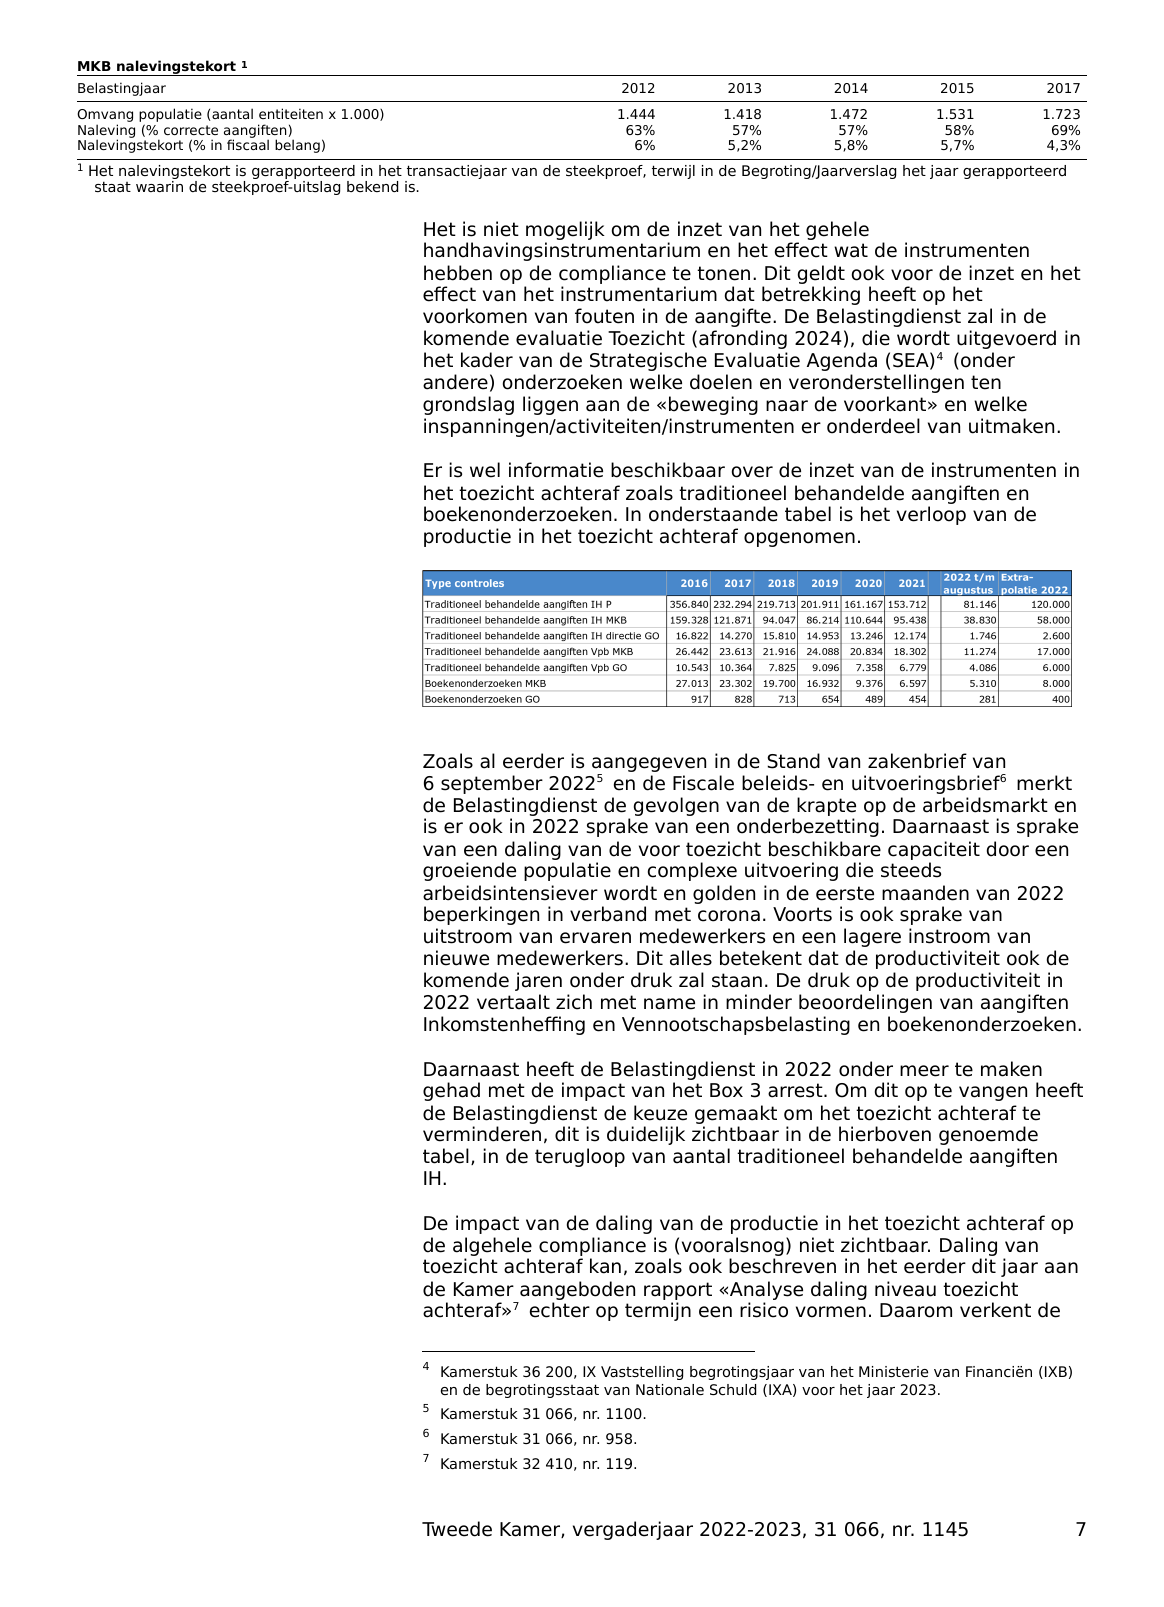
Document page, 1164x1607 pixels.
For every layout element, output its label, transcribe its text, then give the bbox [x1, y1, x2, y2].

text Het is niet mogelijk om de inzet van het gehele handhavingsinstrumentarium en het effect wat de instrumenten hebben op de compliance te tonen. Dit geldt ook voor de inzet en het effect van het instrumentarium dat betrekking heeft op het voorkomen van fouten in de aangifte. De Belastingdienst zal in de komende evaluatie Toezicht (afronding 2024), die wordt uitgevoerd in het kader van de Strategische Evaluatie Agenda (SEA) (onder andere) onderzoeken welke doelen en veronderstellingen ten grondslag liggen aan de «beweging naar de voorkant» en welke inspanningen/activiteiten/instrumenten er onderdeel van uitmaken. [422, 218, 1087, 438]
table_cell 2013 [661, 76, 768, 101]
table_cell 57% [768, 123, 874, 138]
table_cell Nalevingstekort (% in fiscaal belang) [77, 138, 555, 158]
table_cell 69% [980, 123, 1087, 138]
table_cell 1.472 [768, 102, 874, 122]
text Kamerstuk 31 066, nr. 958. [422, 1427, 1087, 1449]
table_cell 58% [874, 123, 980, 138]
table_cell 1.723 [980, 102, 1087, 122]
table_cell 1.531 [874, 102, 980, 122]
table_cell 2017 [980, 76, 1087, 101]
table_cell 63% [555, 123, 661, 138]
text Zoals al eerder is aangegeven in de Stand van zakenbrief van 6 september 2022 en de Fiscale beleids- en uitvoeringsbrief merkt de Belastingdienst de gevolgen van de krapte op de arbeidsmarkt en is er ook in 2022 sprake van een onderbezetting. Daarnaast is sprake van een daling van de voor toezicht beschikbare capaciteit door een groeiende populatie en complexe uitvoering die steeds arbeidsintensiever wordt en golden in de eerste maanden van 2022 beperkingen in verband met corona. Voorts is ook sprake van uitstroom van ervaren medewerkers en een lagere instroom van nieuwe medewerkers. Dit alles betekent dat de productiviteit ook de komende jaren onder druk zal staan. De druk op de productiviteit in 2022 vertaalt zich met name in minder beoordelingen van aangiften Inkomstenheffing en Vennootschapsbelasting en boekenonderzoeken. [422, 751, 1087, 1036]
table_cell 5,8% [768, 138, 874, 158]
table_cell 2012 [555, 76, 661, 101]
table_cell 1.418 [661, 102, 768, 122]
table_cell Omvang populatie (aantal entiteiten x 1.000) [77, 102, 555, 122]
table_header MKB nalevingstekort 1 [77, 59, 1087, 75]
table_cell 6% [555, 138, 661, 158]
text Daarnaast heeft de Belastingdienst in 2022 onder meer te maken gehad met de impact van het Box 3 arrest. Om dit op te vangen heeft de Belastingdienst de keuze gemaakt om het toezicht achteraf te verminderen, dit is duidelijk zichtbaar in de hierboven genoemde tabel, in de terugloop van aantal traditioneel behandelde aangiften IH. [422, 1058, 1087, 1190]
table_cell 1.444 [555, 102, 661, 122]
text Kamerstuk 31 066, nr. 1100. [422, 1402, 1087, 1424]
table_cell 1 Het nalevingstekort is gerapporteerd in het transactiejaar van de steekproef, terwijl in de Begroting/Jaarverslag het jaar gerapporteerd staat waarin de steekproef-uitslag bekend is. [77, 160, 1087, 196]
text De impact van de daling van de productie in het toezicht achteraf op de algehele compliance is (vooralsnog) niet zichtbaar. Daling van toezicht achteraf kan, zoals ook beschreven in het eerder dit jaar aan de Kamer aangeboden rapport «Analyse daling niveau toezicht achteraf» echter op termijn een risico vormen. Daarom verkent de [422, 1212, 1087, 1322]
table_cell 5,2% [661, 138, 768, 158]
table_cell 2015 [874, 76, 980, 101]
table_cell 2014 [768, 76, 874, 101]
table_cell Naleving (% correcte aangiften) [77, 123, 555, 138]
table_cell 57% [661, 123, 768, 138]
text Er is wel informatie beschikbaar over de inzet van de instrumenten in het toezicht achteraf zoals traditioneel behandelde aangiften en boekenonderzoeken. In onderstaande tabel is het verloop van de productie in het toezicht achteraf opgenomen. [422, 460, 1087, 548]
table_cell Belastingjaar [77, 76, 555, 101]
picture [422, 570, 1072, 707]
table_cell 5,7% [874, 138, 980, 158]
text Kamerstuk 32 410, nr. 119. [422, 1452, 1087, 1474]
table_cell 4,3% [980, 138, 1087, 158]
text Kamerstuk 36 200, IX Vaststelling begrotingsjaar van het Ministerie van Financiën (IXB) en de begrotingsstaat van Nationale Schuld (IXA) voor het jaar 2023. [422, 1360, 1087, 1399]
